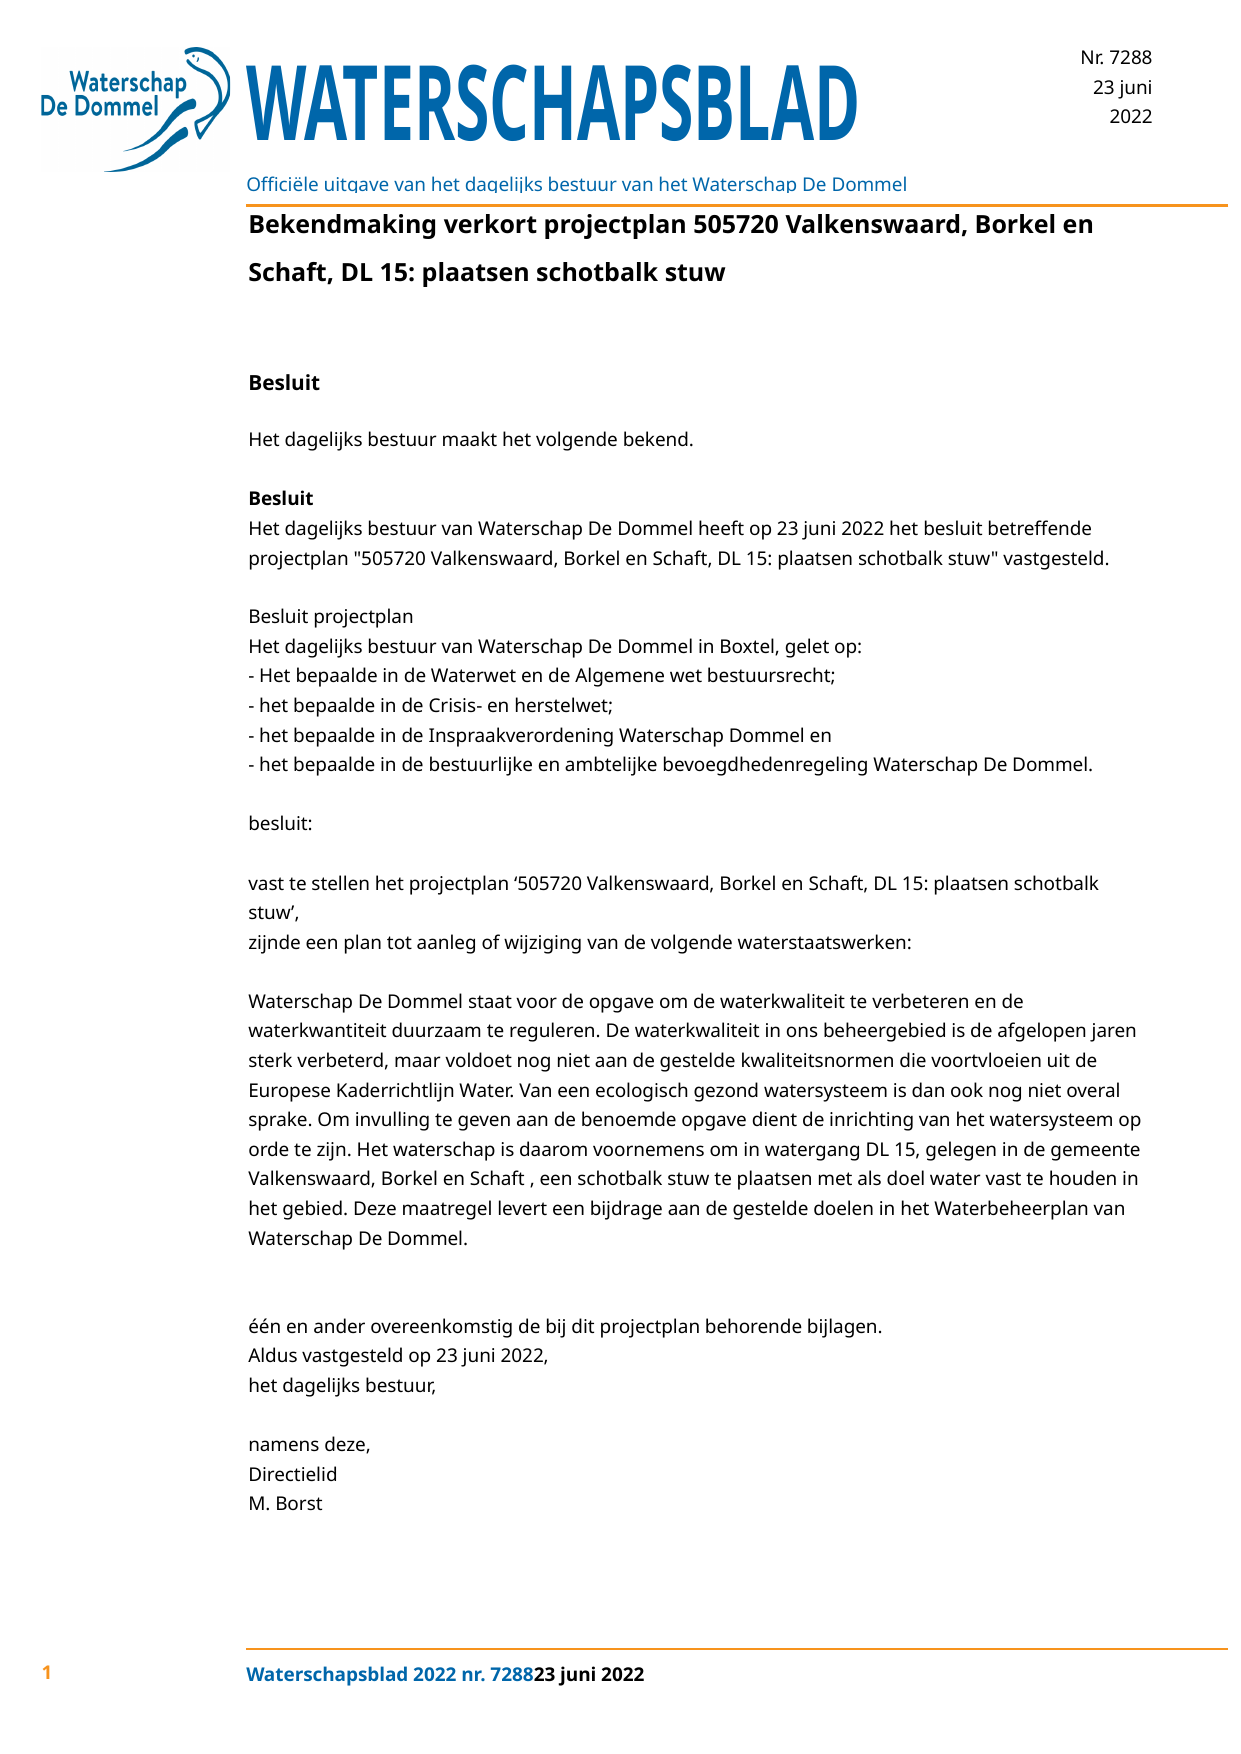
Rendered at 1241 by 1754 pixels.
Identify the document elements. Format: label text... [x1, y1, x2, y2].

table_header één en ander overeenkomstig de bij dit projectplan behorende bijlagen. Aldus vastgesteld op 23 juni 2022, het dagelijks bestuur, namens deze, Directielid M. Borst [248, 1313, 1152, 1516]
text Bekendmaking verkort projectplan 505720 Valkenswaard, Borkel en Schaft, DL 15: plaatsen schotbalk stuw [248, 207, 1152, 288]
text Besluit [248, 368, 1152, 397]
picture [45, 99, 51, 111]
table_header Besluit projectplan Het dagelijks bestuur van Waterschap De Dommel in Boxtel, gelet op: ‑ Het bepaalde in de Waterwet en de Algemene wet bestuursrecht; ‑ het bepaalde in de Crisis‑ en herstelwet; ‑ het bepaalde in de Inspraakverordening Waterschap Dommel en ‑ het bepaalde in de bestuurlijke en ambtelijke bevoegdhedenregeling Waterschap De Dommel. besluit: vast te stellen het projectplan ‘505720 Valkenswaard, Borkel en Schaft, DL 15: plaatsen schotbalk stuw’, zijnde een plan tot aanleg of wijziging van de volgende waterstaatswerken: Waterschap De Dommel staat voor de opgave om de waterkwaliteit te verbeteren en de waterkwantiteit duurzaam te reguleren. De waterkwaliteit in ons beheergebied is de afgelopen jaren sterk verbeterd, maar voldoet nog niet aan de gestelde kwaliteitsnormen die voortvloeien uit de Europese Kaderrichtlijn Water. Van een ecologisch gezond watersysteem is dan ook nog niet overal sprake. Om invulling te geven aan de benoemde opgave dient de inrichting van het watersysteem op orde te zijn. Het waterschap is daarom voornemens om in watergang DL 15, gelegen in de gemeente Valkenswaard, Borkel en Schaft , een schotbalk stuw te plaatsen met als doel water vast te houden in het gebied. Deze maatregel levert een bijdrage aan de gestelde doelen in het Waterbeheerplan van Waterschap De Dommel. [248, 604, 1152, 1309]
picture [41, 47, 231, 172]
picture [204, 47, 231, 76]
table_header Het dagelijks bestuur maakt het volgende bekend. Besluit Het dagelijks bestuur van Waterschap De Dommel heeft op 23 juni 2022 het besluit betreffende projectplan "505720 Valkenswaard, Borkel en Schaft, DL 15: plaatsen schotbalk stuw" vastgesteld. [248, 426, 1152, 571]
picture [198, 118, 210, 131]
